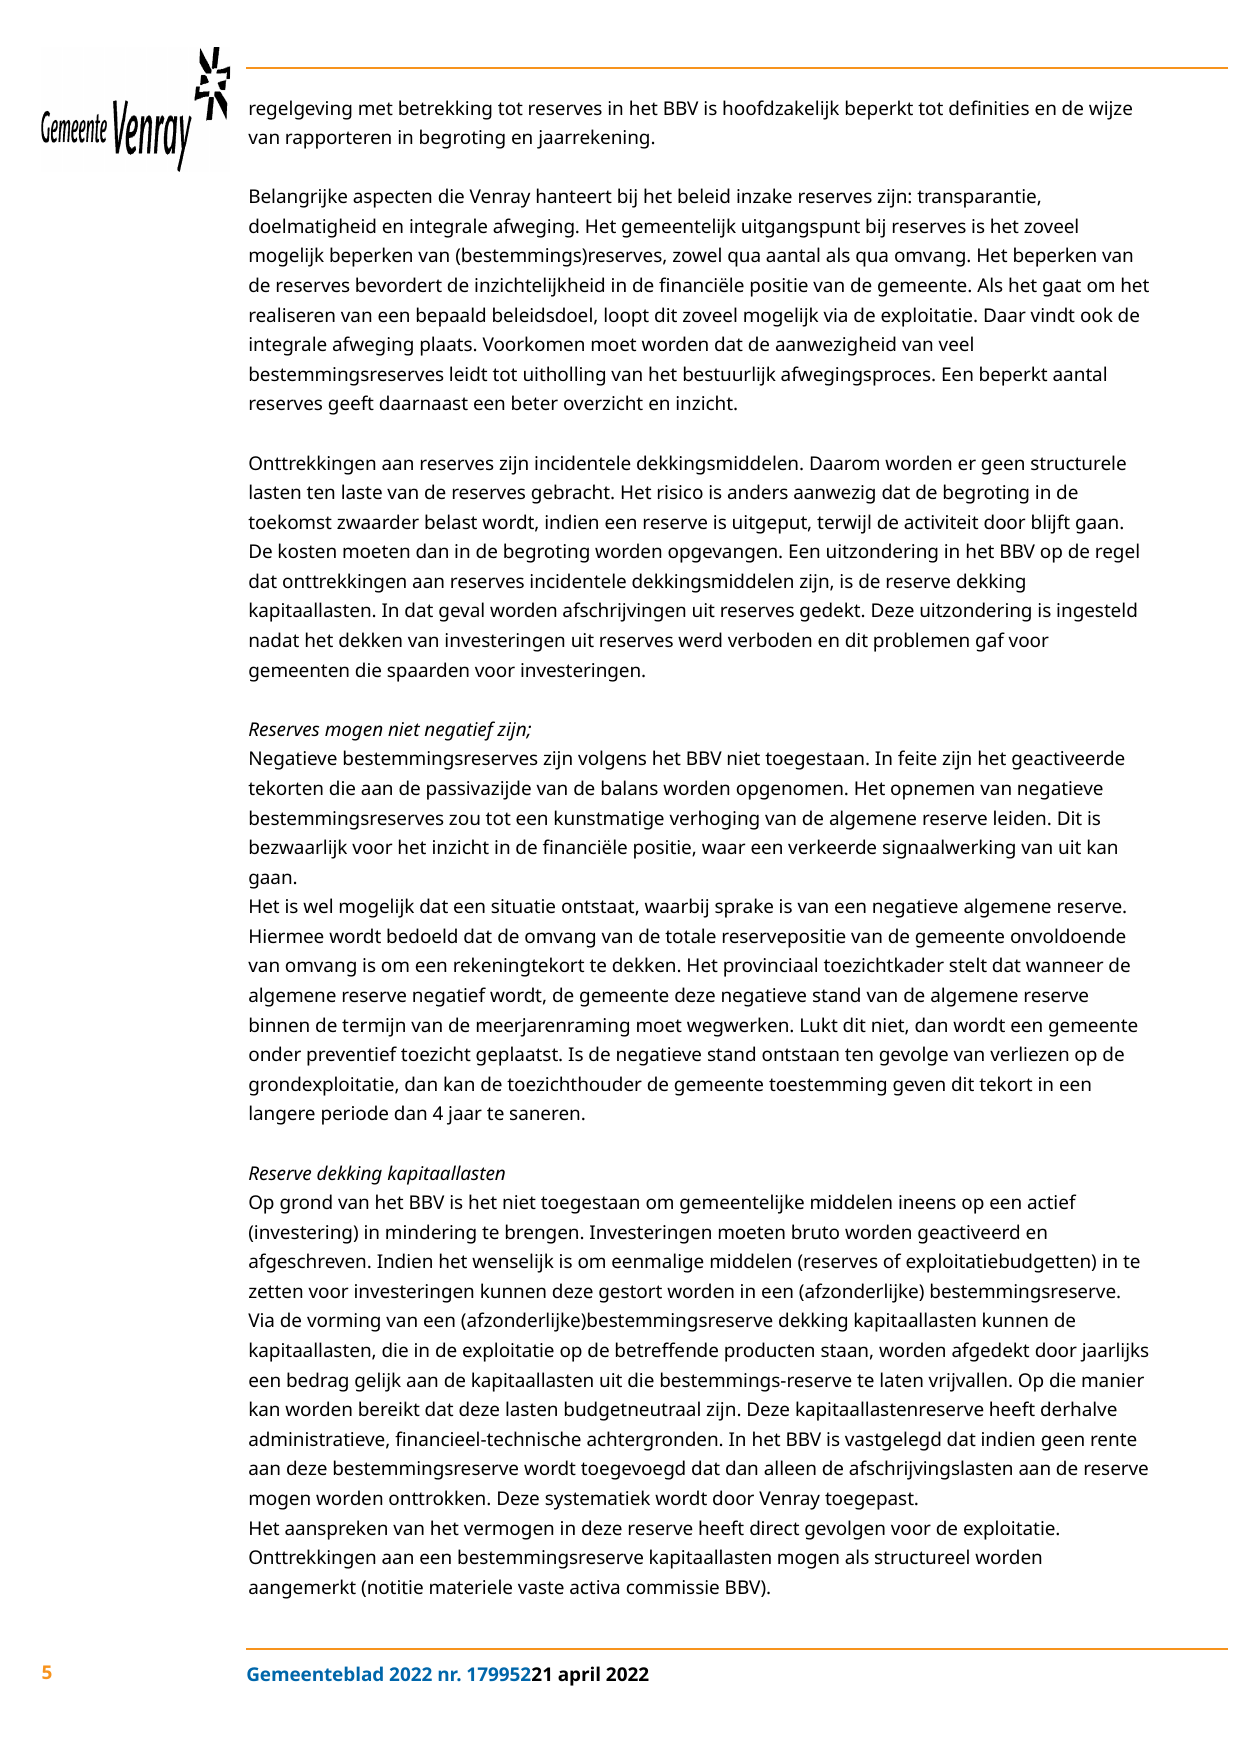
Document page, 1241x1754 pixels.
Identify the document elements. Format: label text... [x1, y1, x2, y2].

text Belangrijke aspecten die Venray hanteert bij het beleid inzake reserves zijn: transparantie, doelmatigheid en integrale afweging. Het gemeentelijk uitgangspunt bij reserves is het zoveel mogelijk beperken van (bestemmings)reserves, zowel qua aantal als qua omvang. Het beperken van de reserves bevordert de inzichtelijkheid in de financiële positie van de gemeente. Als het gaat om het realiseren van een bepaald beleidsdoel, loopt dit zoveel mogelijk via de exploitatie. Daar vindt ook de integrale afweging plaats. Voorkomen moet worden dat de aanwezigheid van veel bestemmingsreserves leidt tot uitholling van het bestuurlijk afwegingsproces. Een beperkt aantal reserves geeft daarnaast een beter overzicht en inzicht. [248, 183, 1152, 416]
text Negatieve bestemmingsreserves zijn volgens het BBV niet toegestaan. In feite zijn het geactiveerde tekorten die aan de passivazijde van de balans worden opgenomen. Het opnemen van negatieve bestemmingsreserves zou tot een kunstmatige verhoging van de algemene reserve leiden. Dit is bezwaarlijk voor het inzicht in de financiële positie, waar een verkeerde signaalwerking van uit kan gaan. [248, 746, 1152, 890]
text Reserves mogen niet negatief zijn; [248, 716, 1152, 742]
text Reserve dekking kapitaallasten [248, 1160, 1152, 1186]
text Het is wel mogelijk dat een situatie ontstaat, waarbij sprake is van een negatieve algemene reserve. Hiermee wordt bedoeld dat de omvang van de totale reservepositie van de gemeente onvoldoende van omvang is om een rekeningtekort te dekken. Het provinciaal toezichtkader stelt dat wanneer de algemene reserve negatief wordt, de gemeente deze negatieve stand van de algemene reserve binnen de termijn van de meerjarenraming moet wegwerken. Lukt dit niet, dan wordt een gemeente onder preventief toezicht geplaatst. Is de negatieve stand ontstaan ten gevolge van verliezen op de grondexploitatie, dan kan de toezichthouder de gemeente toestemming geven dit tekort in een langere periode dan 4 jaar te saneren. [248, 893, 1152, 1126]
picture [41, 47, 231, 172]
text Onttrekkingen aan een bestemmingsreserve kapitaallasten mogen als structureel worden aangemerkt (notitie materiele vaste activa commissie BBV). [248, 1544, 1152, 1600]
text Onttrekkingen aan reserves zijn incidentele dekkingsmiddelen. Daarom worden er geen structurele lasten ten laste van de reserves gebracht. Het risico is anders aanwezig dat de begroting in de toekomst zwaarder belast wordt, indien een reserve is uitgeput, terwijl de activiteit door blijft gaan. De kosten moeten dan in de begroting worden opgevangen. Een uitzondering in het BBV op de regel dat onttrekkingen aan reserves incidentele dekkingsmiddelen zijn, is de reserve dekking kapitaallasten. In dat geval worden afschrijvingen uit reserves gedekt. Deze uitzondering is ingesteld nadat het dekken van investeringen uit reserves werd verboden en dit problemen gaf voor gemeenten die spaarden voor investeringen. [248, 450, 1152, 683]
text Het aanspreken van het vermogen in deze reserve heeft direct gevolgen voor de exploitatie. [248, 1515, 1152, 1541]
text regelgeving met betrekking tot reserves in het BBV is hoofdzakelijk beperkt tot definities en de wijze van rapporteren in begroting en jaarrekening. [248, 95, 1152, 150]
text Op grond van het BBV is het niet toegestaan om gemeentelijke middelen ineens op een actief (investering) in mindering te brengen. Investeringen moeten bruto worden geactiveerd en afgeschreven. Indien het wenselijk is om eenmalige middelen (reserves of exploitatiebudgetten) in te zetten voor investeringen kunnen deze gestort worden in een (afzonderlijke) bestemmingsreserve. Via de vorming van een (afzonderlijke)bestemmingsreserve dekking kapitaallasten kunnen de kapitaallasten, die in de exploitatie op de betreffende producten staan, worden afgedekt door jaarlijks een bedrag gelijk aan de kapitaallasten uit die bestemmings-reserve te laten vrijvallen. Op die manier kan worden bereikt dat deze lasten budgetneutraal zijn. Deze kapitaallastenreserve heeft derhalve administratieve, financieel-technische achtergronden. In het BBV is vastgelegd dat indien geen rente aan deze bestemmingsreserve wordt toegevoegd dat dan alleen de afschrijvingslasten aan de reserve mogen worden onttrokken. Deze systematiek wordt door Venray toegepast. [248, 1189, 1152, 1511]
